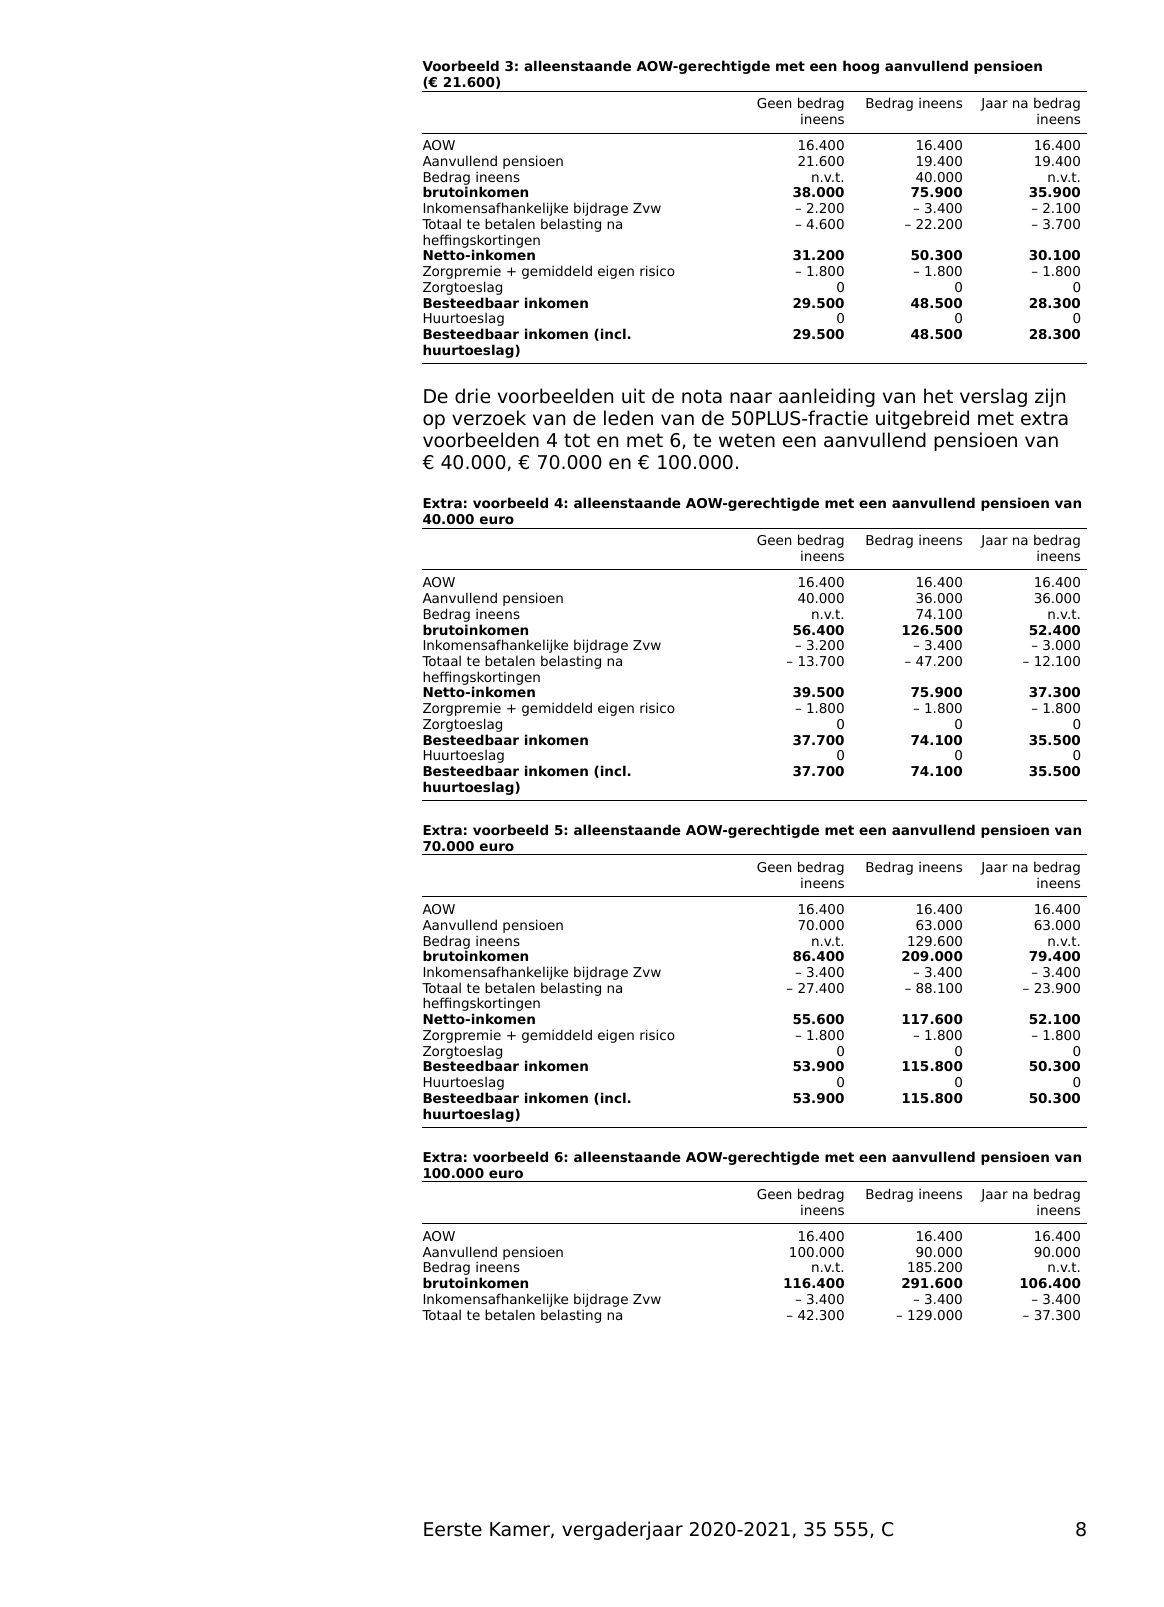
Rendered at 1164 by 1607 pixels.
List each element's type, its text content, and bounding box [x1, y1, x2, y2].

table_cell Bedrag ineens [422, 170, 732, 185]
table_cell Zorgpremie + gemiddeld eigen risico [422, 264, 732, 280]
table_cell 39.500 [732, 685, 850, 701]
table_cell – 1.800 [850, 701, 968, 717]
table_cell – 1.800 [969, 701, 1087, 717]
table_cell 0 [969, 748, 1087, 764]
table_cell – 88.100 [850, 981, 968, 1012]
table_cell 0 [732, 1044, 850, 1059]
table_cell n.v.t. [732, 170, 850, 185]
table_cell Geen bedrag ineens [732, 92, 850, 132]
table_cell – 37.300 [969, 1308, 1087, 1323]
table_cell [422, 529, 732, 569]
table_cell 209.000 [850, 949, 968, 965]
table_cell 0 [850, 748, 968, 764]
table_cell 35.500 [969, 733, 1087, 748]
table_cell 100.000 [732, 1245, 850, 1260]
table_cell 90.000 [850, 1245, 968, 1260]
table_cell 16.400 [850, 1224, 968, 1244]
table_cell 29.500 [732, 295, 850, 311]
table_header Extra: voorbeeld 6: alleenstaande AOW-gerechtigde met een aanvullend pensioen van 100.000 euro [422, 1150, 1087, 1181]
table_cell Zorgtoeslag [422, 280, 732, 295]
table_cell Netto-inkomen [422, 685, 732, 701]
table_cell 53.900 [732, 1059, 850, 1075]
table_cell 117.600 [850, 1012, 968, 1028]
table_cell 129.600 [850, 934, 968, 949]
table_cell n.v.t. [732, 934, 850, 949]
table_cell 28.300 [969, 295, 1087, 311]
table_cell 79.400 [969, 949, 1087, 965]
table_cell – 12.100 [969, 654, 1087, 685]
table_cell 16.400 [732, 134, 850, 154]
table_header Voorbeeld 3: alleenstaande AOW-gerechtigde met een hoog aanvullend pensioen (€ 21.600) [422, 59, 1087, 91]
table_cell 52.400 [969, 622, 1087, 638]
table_cell 31.200 [732, 248, 850, 264]
table_cell 0 [969, 1075, 1087, 1091]
table_cell 0 [850, 1044, 968, 1059]
table_cell 16.400 [732, 897, 850, 918]
table_cell 56.400 [732, 622, 850, 638]
table_cell – 42.300 [732, 1308, 850, 1323]
table_cell 0 [850, 311, 968, 327]
table_cell 86.400 [732, 949, 850, 965]
table_cell – 3.200 [732, 638, 850, 654]
table_cell Totaal te betalen belasting na heffingskortingen [422, 981, 732, 1012]
table_cell – 3.700 [969, 217, 1087, 248]
table_cell 63.000 [969, 918, 1087, 933]
table_cell n.v.t. [732, 1260, 850, 1276]
table_cell 37.300 [969, 685, 1087, 701]
table_cell 16.400 [969, 1224, 1087, 1244]
table_cell – 1.800 [732, 264, 850, 280]
table_cell – 2.200 [732, 201, 850, 217]
table_cell Aanvullend pensioen [422, 154, 732, 169]
table_cell Besteedbaar inkomen [422, 733, 732, 748]
table_cell 28.300 [969, 327, 1087, 363]
table_cell 74.100 [850, 733, 968, 748]
table_cell Jaar na bedrag ineens [969, 1182, 1087, 1223]
table_cell 50.300 [969, 1059, 1087, 1075]
table_cell – 1.800 [732, 701, 850, 717]
table_cell 55.600 [732, 1012, 850, 1028]
table_cell Besteedbaar inkomen (incl. huurtoeslag) [422, 1091, 732, 1127]
table_cell 35.500 [969, 764, 1087, 800]
table_cell Besteedbaar inkomen (incl. huurtoeslag) [422, 764, 732, 800]
table_cell 185.200 [850, 1260, 968, 1276]
table_cell Totaal te betalen belasting na heffingskortingen [422, 654, 732, 685]
table_cell Totaal te betalen belasting na [422, 1308, 732, 1323]
table_cell Inkomensafhankelijke bijdrage Zvw [422, 1292, 732, 1307]
table_cell AOW [422, 1224, 732, 1244]
table_cell Jaar na bedrag ineens [969, 529, 1087, 569]
table_cell Zorgpremie + gemiddeld eigen risico [422, 1028, 732, 1043]
table_cell 75.900 [850, 185, 968, 201]
table_cell [422, 92, 732, 132]
table_cell – 13.700 [732, 654, 850, 685]
table_cell Geen bedrag ineens [732, 1182, 850, 1223]
table_cell 37.700 [732, 764, 850, 800]
table_cell 16.400 [850, 897, 968, 918]
table_cell 37.700 [732, 733, 850, 748]
table_cell 50.300 [969, 1091, 1087, 1127]
table_cell Huurtoeslag [422, 1075, 732, 1091]
table_cell – 1.800 [850, 1028, 968, 1043]
table_cell – 129.000 [850, 1308, 968, 1323]
table_cell Zorgtoeslag [422, 717, 732, 732]
table_cell Bedrag ineens [850, 92, 968, 132]
table_cell 0 [732, 280, 850, 295]
table_cell n.v.t. [969, 170, 1087, 185]
table_cell Totaal te betalen belasting na heffingskortingen [422, 217, 732, 248]
table_cell 19.400 [969, 154, 1087, 169]
table_cell [422, 855, 732, 896]
table_cell – 47.200 [850, 654, 968, 685]
table_cell brutoinkomen [422, 949, 732, 965]
table_cell – 3.400 [732, 1292, 850, 1307]
table_cell 16.400 [850, 134, 968, 154]
table_cell Besteedbaar inkomen [422, 295, 732, 311]
table_cell – 3.400 [732, 965, 850, 981]
table_cell 36.000 [850, 591, 968, 607]
table_cell 291.600 [850, 1276, 968, 1292]
table_cell 0 [850, 717, 968, 732]
table_cell 16.400 [732, 1224, 850, 1244]
table_cell 0 [969, 280, 1087, 295]
table_cell 16.400 [732, 570, 850, 591]
table_cell n.v.t. [732, 607, 850, 622]
table_cell Inkomensafhankelijke bijdrage Zvw [422, 638, 732, 654]
table_cell Aanvullend pensioen [422, 918, 732, 933]
table_cell 21.600 [732, 154, 850, 169]
table_cell 0 [732, 717, 850, 732]
table_cell Geen bedrag ineens [732, 529, 850, 569]
table_cell 36.000 [969, 591, 1087, 607]
table_cell 40.000 [850, 170, 968, 185]
table_cell Huurtoeslag [422, 311, 732, 327]
table_cell – 3.400 [850, 201, 968, 217]
table_cell 0 [969, 717, 1087, 732]
table_cell Geen bedrag ineens [732, 855, 850, 896]
table_cell 0 [732, 1075, 850, 1091]
table_cell 75.900 [850, 685, 968, 701]
table_cell 0 [850, 1075, 968, 1091]
table_cell 0 [732, 748, 850, 764]
table_cell 48.500 [850, 327, 968, 363]
table_cell – 3.400 [969, 1292, 1087, 1307]
table_cell – 3.000 [969, 638, 1087, 654]
table_header Extra: voorbeeld 4: alleenstaande AOW-gerechtigde met een aanvullend pensioen van 40.000 euro [422, 496, 1087, 527]
table_cell n.v.t. [969, 934, 1087, 949]
table_cell 74.100 [850, 764, 968, 800]
table_cell Inkomensafhankelijke bijdrage Zvw [422, 201, 732, 217]
table_cell – 4.600 [732, 217, 850, 248]
table_cell 16.400 [969, 897, 1087, 918]
table_cell – 1.800 [732, 1028, 850, 1043]
table_cell 38.000 [732, 185, 850, 201]
table_cell Jaar na bedrag ineens [969, 92, 1087, 132]
table_cell 16.400 [850, 570, 968, 591]
table_cell Jaar na bedrag ineens [969, 855, 1087, 896]
table_cell Besteedbaar inkomen (incl. huurtoeslag) [422, 327, 732, 363]
table_cell brutoinkomen [422, 622, 732, 638]
table_cell Zorgpremie + gemiddeld eigen risico [422, 701, 732, 717]
table_cell – 3.400 [850, 965, 968, 981]
table_cell – 3.400 [969, 965, 1087, 981]
table_cell [422, 1182, 732, 1223]
table_cell 16.400 [969, 570, 1087, 591]
table_cell – 23.900 [969, 981, 1087, 1012]
table_cell 29.500 [732, 327, 850, 363]
text De drie voorbeelden uit de nota naar aanleiding van het verslag zijn op verzoek van de leden van de 50PLUS-fractie uitgebreid met extra voorbeelden 4 tot en met 6, te weten een aanvullend pensioen van € 40.000, € 70.000 en € 100.000. [422, 386, 1087, 474]
table_cell 115.800 [850, 1091, 968, 1127]
table_cell 74.100 [850, 607, 968, 622]
table_cell AOW [422, 897, 732, 918]
table_cell – 3.400 [850, 1292, 968, 1307]
table_cell Aanvullend pensioen [422, 591, 732, 607]
table_cell Netto-inkomen [422, 1012, 732, 1028]
table_cell 0 [969, 1044, 1087, 1059]
table_cell – 1.800 [969, 264, 1087, 280]
table_cell 115.800 [850, 1059, 968, 1075]
table_cell AOW [422, 134, 732, 154]
table_cell Netto-inkomen [422, 248, 732, 264]
table_cell 16.400 [969, 134, 1087, 154]
table_cell Bedrag ineens [850, 529, 968, 569]
table_cell 19.400 [850, 154, 968, 169]
table_cell – 3.400 [850, 638, 968, 654]
table_cell – 1.800 [850, 264, 968, 280]
table_cell – 2.100 [969, 201, 1087, 217]
table_cell – 1.800 [969, 1028, 1087, 1043]
table_cell 53.900 [732, 1091, 850, 1127]
table_cell 30.100 [969, 248, 1087, 264]
table_cell Besteedbaar inkomen [422, 1059, 732, 1075]
table_cell 50.300 [850, 248, 968, 264]
table_cell Inkomensafhankelijke bijdrage Zvw [422, 965, 732, 981]
table_header Extra: voorbeeld 5: alleenstaande AOW-gerechtigde met een aanvullend pensioen van 70.000 euro [422, 823, 1087, 854]
table_cell Bedrag ineens [422, 607, 732, 622]
table_cell Bedrag ineens [850, 855, 968, 896]
table_cell 63.000 [850, 918, 968, 933]
table_cell Bedrag ineens [422, 934, 732, 949]
table_cell 0 [732, 311, 850, 327]
table_cell – 22.200 [850, 217, 968, 248]
table_cell Bedrag ineens [422, 1260, 732, 1276]
table_cell Zorgtoeslag [422, 1044, 732, 1059]
table_cell 116.400 [732, 1276, 850, 1292]
table_cell n.v.t. [969, 607, 1087, 622]
table_cell 106.400 [969, 1276, 1087, 1292]
table_cell 126.500 [850, 622, 968, 638]
table_cell brutoinkomen [422, 185, 732, 201]
table_cell Huurtoeslag [422, 748, 732, 764]
table_cell 52.100 [969, 1012, 1087, 1028]
table_cell brutoinkomen [422, 1276, 732, 1292]
table_cell Bedrag ineens [850, 1182, 968, 1223]
table_cell 48.500 [850, 295, 968, 311]
table_cell 90.000 [969, 1245, 1087, 1260]
table_cell 0 [850, 280, 968, 295]
table_cell – 27.400 [732, 981, 850, 1012]
table_cell 0 [969, 311, 1087, 327]
table_cell AOW [422, 570, 732, 591]
table_cell 40.000 [732, 591, 850, 607]
table_cell Aanvullend pensioen [422, 1245, 732, 1260]
table_cell 70.000 [732, 918, 850, 933]
table_cell 35.900 [969, 185, 1087, 201]
table_cell n.v.t. [969, 1260, 1087, 1276]
